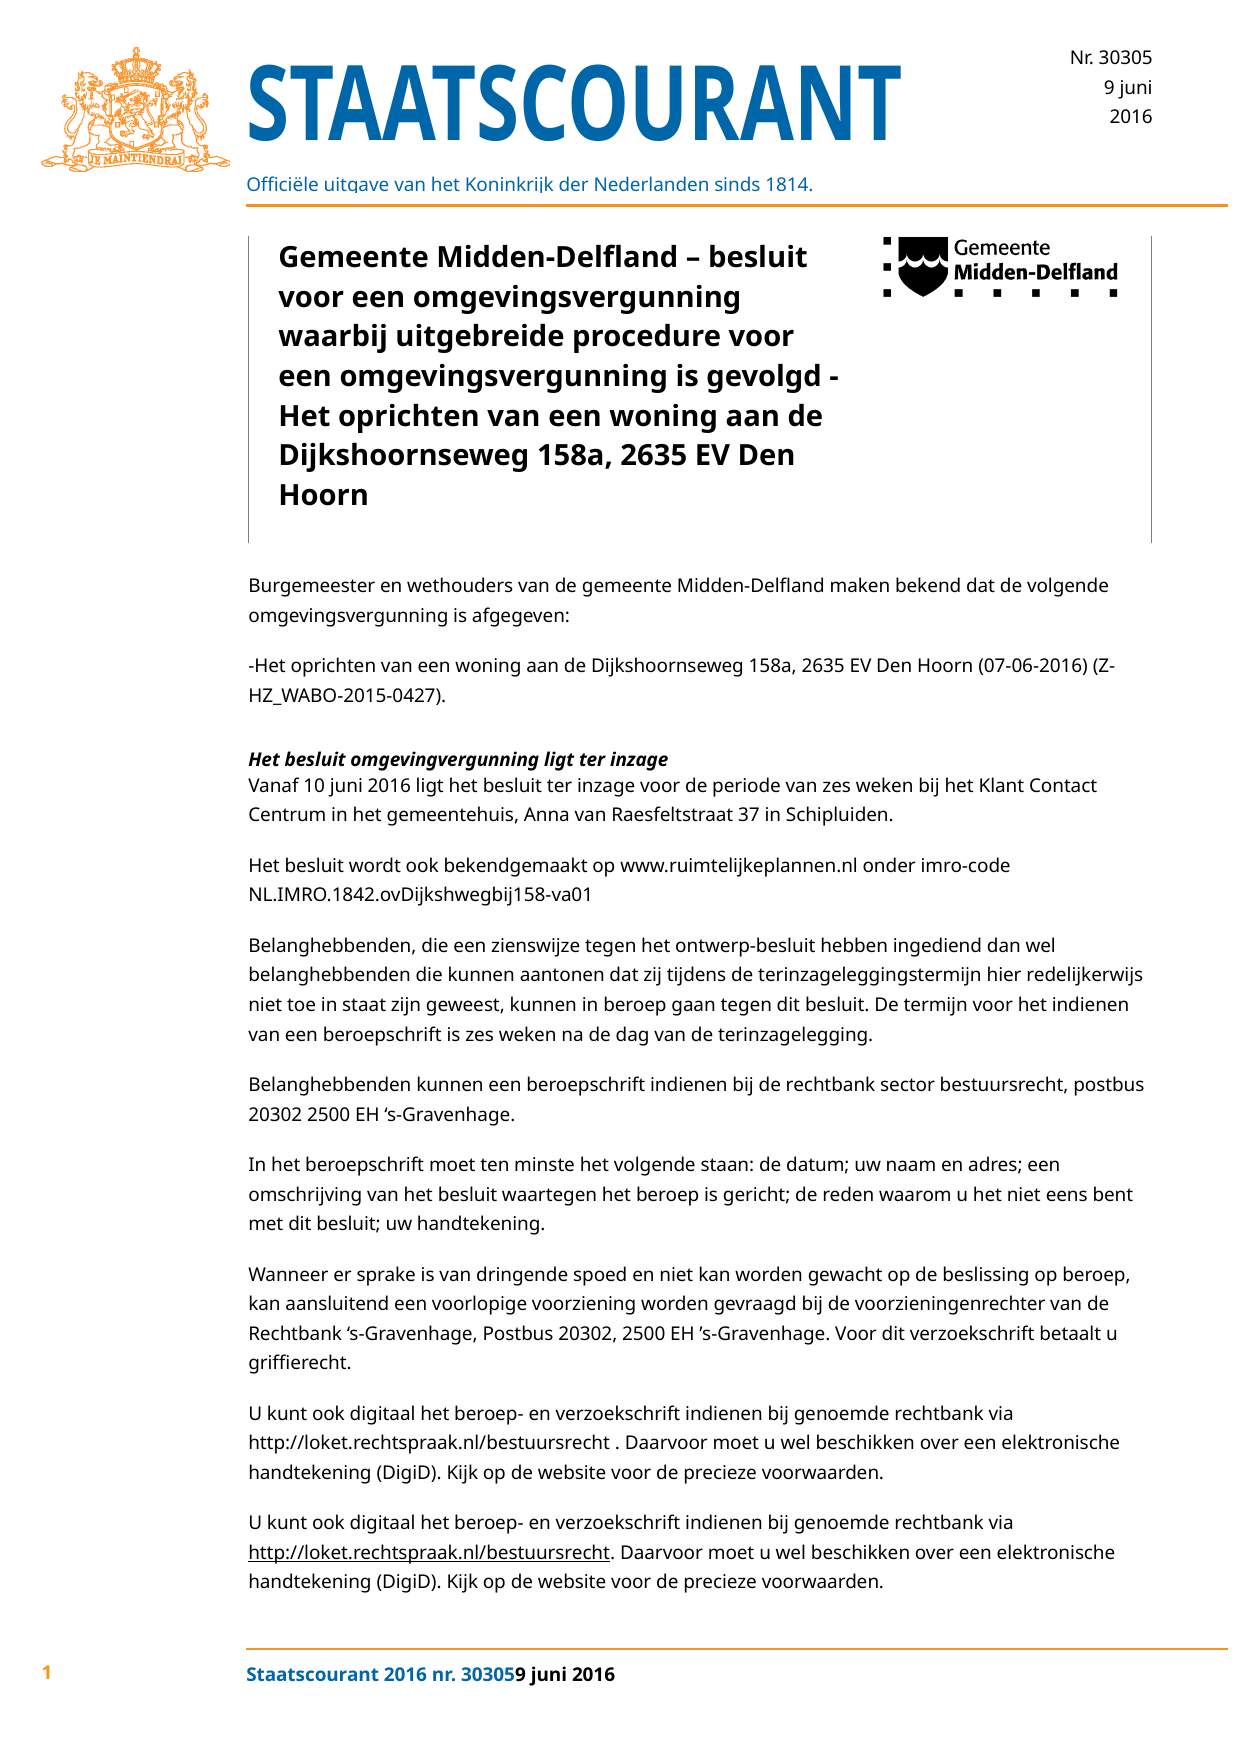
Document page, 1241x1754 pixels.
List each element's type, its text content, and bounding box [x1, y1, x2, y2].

text Wanneer er sprake is van dringende spoed en niet kan worden gewacht op de beslissing op beroep, kan aansluitend een voorlopige voorziening worden gevraagd bij de voorzieningenrechter van de Rechtbank ‘s-Gravenhage, Postbus 20302, 2500 EH ’s-Gravenhage. Voor dit verzoekschrift betaalt u griffierecht. [248, 1261, 1152, 1375]
picture [882, 236, 1119, 298]
text U kunt ook digitaal het beroep- en verzoekschrift indienen bij genoemde rechtbank via http://loket.rechtspraak.nl/bestuursrecht. Daarvoor moet u wel beschikken over een elektronische handtekening (DigiD). Kijk op de website voor de precieze voorwaarden. [248, 1509, 1152, 1594]
table_header [850, 236, 1151, 543]
text U kunt ook digitaal het beroep- en verzoekschrift indienen bij genoemde rechtbank via http://loket.rechtspraak.nl/bestuursrecht . Daarvoor moet u wel beschikken over een elektronische handtekening (DigiD). Kijk op de website voor de precieze voorwaarden. [248, 1400, 1152, 1485]
picture [41, 47, 231, 172]
text Het besluit wordt ook bekendgemaakt op www.ruimtelijkeplannen.nl onder imro-code NL.IMRO.1842.ovDijkshwegbij158-va01 [248, 852, 1152, 907]
table_header Gemeente Midden-Delfland – besluit voor een omgevingsvergunning waarbij uitgebreide procedure voor een omgevingsvergunning is gevolgd - Het oprichten van een woning aan de Dijkshoornseweg 158a, 2635 EV Den Hoorn [249, 236, 850, 543]
text Belanghebbenden kunnen een beroepschrift indienen bij de rechtbank sector bestuursrecht, postbus 20302 2500 EH ‘s-Gravenhage. [248, 1071, 1152, 1126]
text -Het oprichten van een woning aan de Dijkshoornseweg 158a, 2635 EV Den Hoorn (07-06-2016) (Z-HZ_WABO-2015-0427). [248, 653, 1152, 708]
text Belanghebbenden, die een zienswijze tegen het ontwerp-besluit hebben ingediend dan wel belanghebbenden die kunnen aantonen dat zij tijdens de terinzageleggingstermijn hier redelijkerwijs niet toe in staat zijn geweest, kunnen in beroep gaan tegen dit besluit. De termijn voor het indienen van een beroepschrift is zes weken na de dag van de terinzagelegging. [248, 932, 1152, 1046]
text Het besluit omgevingvergunning ligt ter inzage [248, 746, 1152, 772]
text In het beroepschrift moet ten minste het volgende staan: de datum; uw naam en adres; een omschrijving van het besluit waartegen het beroep is gericht; de reden waarom u het niet eens bent met dit besluit; uw handtekening. [248, 1151, 1152, 1236]
text Burgemeester en wethouders van de gemeente Midden-Delfland maken bekend dat de volgende omgevingsvergunning is afgegeven: [248, 573, 1152, 628]
text Vanaf 10 juni 2016 ligt het besluit ter inzage voor de periode van zes weken bij het Klant Contact Centrum in het gemeentehuis, Anna van Raesfeltstraat 37 in Schipluiden. [248, 772, 1152, 827]
